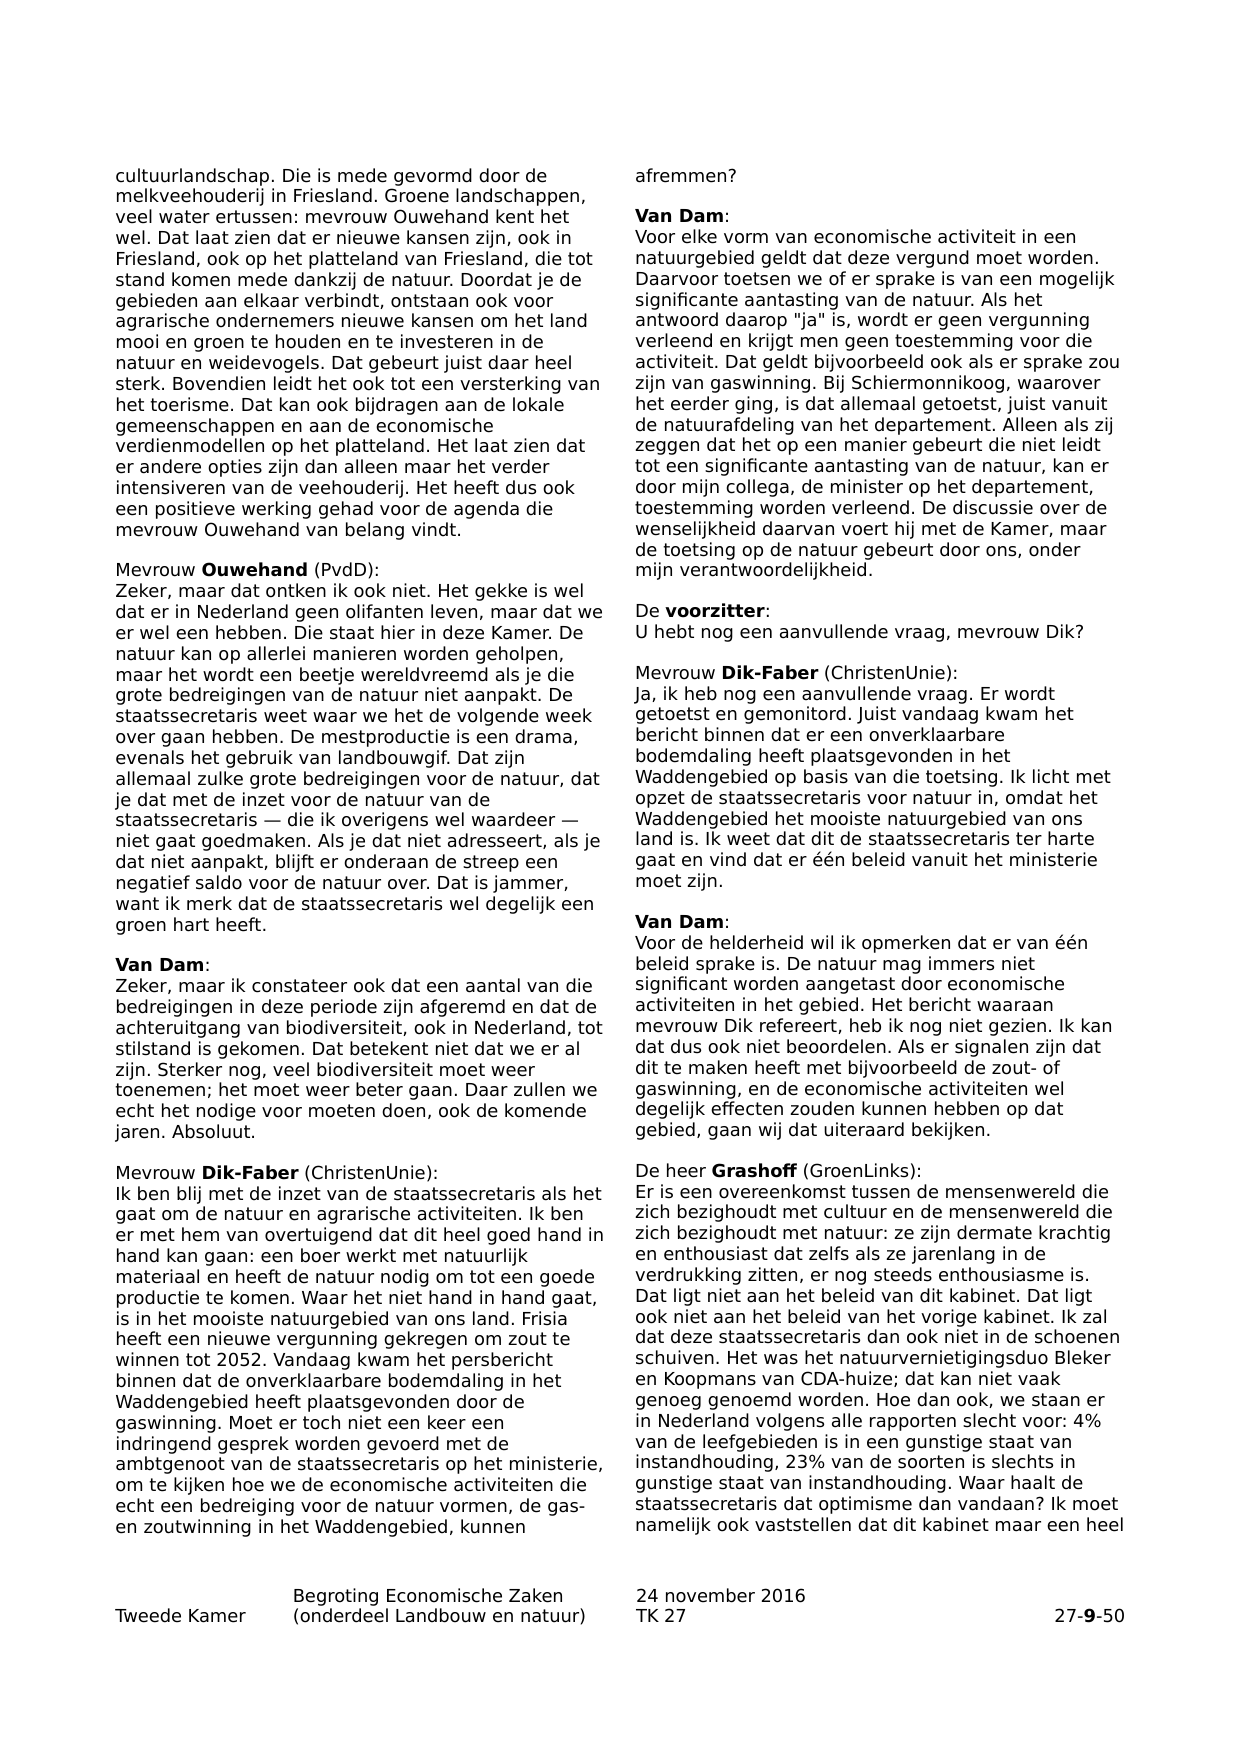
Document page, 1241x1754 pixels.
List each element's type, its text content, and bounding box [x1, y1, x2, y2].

text Voor de helderheid wil ik opmerken dat er van één beleid sprake is. De natuur mag immers niet significant worden aangetast door economische activiteiten in het gebied. Het bericht waaraan mevrouw Dik refereert, heb ik nog niet gezien. Ik kan dat dus ook niet beoordelen. Als er signalen zijn dat dit te maken heeft met bijvoorbeeld de zout- of gaswinning, en de economische activiteiten wel degelijk effecten zouden kunnen hebben op dat gebied, gaan wij dat uiteraard bekijken. [635, 932, 1125, 1141]
text Zeker, maar ik constateer ook dat een aantal van die bedreigingen in deze periode zijn afgeremd en dat de achteruitgang van biodiversiteit, ook in Nederland, tot stilstand is gekomen. Dat betekent niet dat we er al zijn. Sterker nog, veel biodiversiteit moet weer toenemen; het moet weer beter gaan. Daar zullen we echt het nodige voor moeten doen, ook de komende jaren. Absoluut. [115, 976, 605, 1143]
text cultuurlandschap. Die is mede gevormd door de melkveehouderij in Friesland. Groene landschappen, veel water ertussen: mevrouw Ouwehand kent het wel. Dat laat zien dat er nieuwe kansen zijn, ook in Friesland, ook op het platteland van Friesland, die tot stand komen mede dankzij de natuur. Doordat je de gebieden aan elkaar verbindt, ontstaan ook voor agrarische ondernemers nieuwe kansen om het land mooi en groen te houden en te investeren in de natuur en weidevogels. Dat gebeurt juist daar heel sterk. Bovendien leidt het ook tot een versterking van het toerisme. Dat kan ook bijdragen aan de lokale gemeenschappen en aan de economische verdienmodellen op het platteland. Het laat zien dat er andere opties zijn dan alleen maar het verder intensiveren van de veehouderij. Het heeft dus ook een positieve werking gehad voor de agenda die mevrouw Ouwehand van belang vindt. [115, 165, 605, 540]
text U hebt nog een aanvullende vraag, mevrouw Dik? [635, 622, 1125, 643]
text afremmen? [635, 165, 1125, 186]
text Van Dam: [635, 206, 1125, 227]
text Ja, ik heb nog een aanvullende vraag. Er wordt getoetst en gemonitord. Juist vandaag kwam het bericht binnen dat er een onverklaarbare bodemdaling heeft plaatsgevonden in het Waddengebied op basis van die toetsing. Ik licht met opzet de staatssecretaris voor natuur in, omdat het Waddengebied het mooiste natuurgebied van ons land is. Ik weet dat dit de staatssecretaris ter harte gaat en vind dat er één beleid vanuit het ministerie moet zijn. [635, 683, 1125, 892]
text De voorzitter: [635, 601, 1125, 622]
text Er is een overeenkomst tussen de mensenwereld die zich bezighoudt met cultuur en de mensenwereld die zich bezighoudt met natuur: ze zijn dermate krachtig en enthousiast dat zelfs als ze jarenlang in de verdrukking zitten, er nog steeds enthousiasme is. Dat ligt niet aan het beleid van dit kabinet. Dat ligt ook niet aan het beleid van het vorige kabinet. Ik zal dat deze staatssecretaris dan ook niet in de schoenen schuiven. Het was het natuurvernietigingsduo Bleker en Koopmans van CDA-huize; dat kan niet vaak genoeg genoemd worden. Hoe dan ook, we staan er in Nederland volgens alle rapporten slecht voor: 4% van de leefgebieden is in een gunstige staat van instandhouding, 23% van de soorten is slechts in gunstige staat van instandhouding. Waar haalt de staatssecretaris dat optimisme dan vandaan? Ik moet namelijk ook vaststellen dat dit kabinet maar een heel [635, 1181, 1125, 1536]
text Mevrouw Ouwehand (PvdD): [115, 560, 605, 581]
text Mevrouw Dik-Faber (ChristenUnie): [115, 1163, 605, 1183]
text De heer Grashoff (GroenLinks): [635, 1161, 1125, 1181]
text Voor elke vorm van economische activiteit in een natuurgebied geldt dat deze vergund moet worden. Daarvoor toetsen we of er sprake is van een mogelijk significante aantasting van de natuur. Als het antwoord daarop "ja" is, wordt er geen vergunning verleend en krijgt men geen toestemming voor die activiteit. Dat geldt bijvoorbeeld ook als er sprake zou zijn van gaswinning. Bij Schiermonnikoog, waarover het eerder ging, is dat allemaal getoetst, juist vanuit de natuurafdeling van het departement. Alleen als zij zeggen dat het op een manier gebeurt die niet leidt tot een significante aantasting van de natuur, kan er door mijn collega, de minister op het departement, toestemming worden verleend. De discussie over de wenselijkheid daarvan voert hij met de Kamer, maar de toetsing op de natuur gebeurt door ons, onder mijn verantwoordelijkheid. [635, 227, 1125, 581]
text Van Dam: [635, 912, 1125, 932]
text Van Dam: [115, 955, 605, 976]
text Mevrouw Dik-Faber (ChristenUnie): [635, 663, 1125, 683]
text Zeker, maar dat ontken ik ook niet. Het gekke is wel dat er in Nederland geen olifanten leven, maar dat we er wel een hebben. Die staat hier in deze Kamer. De natuur kan op allerlei manieren worden geholpen, maar het wordt een beetje wereldvreemd als je die grote bedreigingen van de natuur niet aanpakt. De staatssecretaris weet waar we het de volgende week over gaan hebben. De mestproductie is een drama, evenals het gebruik van landbouwgif. Dat zijn allemaal zulke grote bedreigingen voor de natuur, dat je dat met de inzet voor de natuur van de staatssecretaris — die ik overigens wel waardeer — niet gaat goedmaken. Als je dat niet adresseert, als je dat niet aanpakt, blijft er onderaan de streep een negatief saldo voor de natuur over. Dat is jammer, want ik merk dat de staatssecretaris wel degelijk een groen hart heeft. [115, 581, 605, 935]
text Ik ben blij met de inzet van de staatssecretaris als het gaat om de natuur en agrarische activiteiten. Ik ben er met hem van overtuigend dat dit heel goed hand in hand kan gaan: een boer werkt met natuurlijk materiaal en heeft de natuur nodig om tot een goede productie te komen. Waar het niet hand in hand gaat, is in het mooiste natuurgebied van ons land. Frisia heeft een nieuwe vergunning gekregen om zout te winnen tot 2052. Vandaag kwam het persbericht binnen dat de onverklaarbare bodemdaling in het Waddengebied heeft plaatsgevonden door de gaswinning. Moet er toch niet een keer een indringend gesprek worden gevoerd met de ambtgenoot van de staatssecretaris op het ministerie, om te kijken hoe we de economische activiteiten die echt een bedreiging voor de natuur vormen, de gas- en zoutwinning in het Waddengebied, kunnen [115, 1183, 605, 1537]
